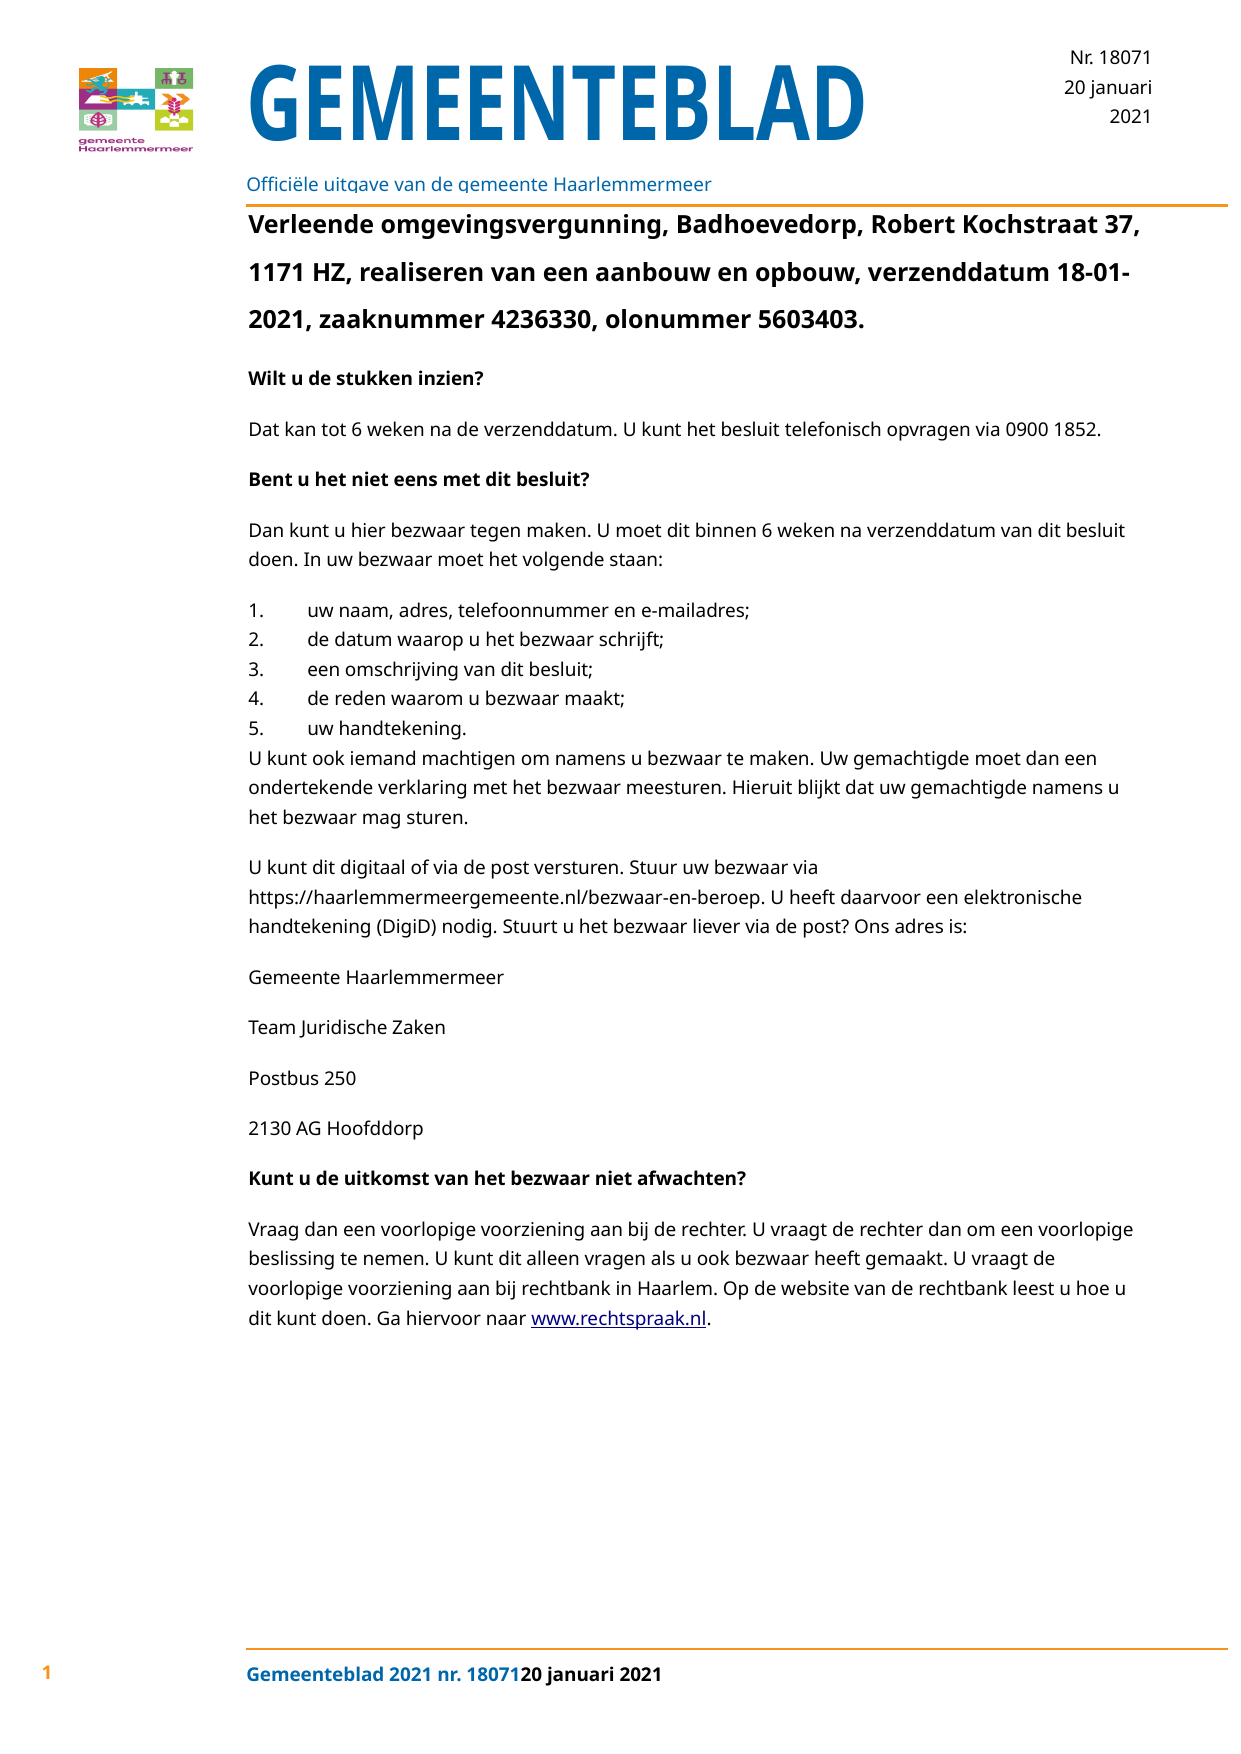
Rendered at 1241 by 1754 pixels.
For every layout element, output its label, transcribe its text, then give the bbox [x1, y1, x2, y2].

text Team Juridische Zaken [248, 1014, 1152, 1040]
text U kunt ook iemand machtigen om namens u bezwaar te maken. Uw gemachtigde moet dan een ondertekende verklaring met het bezwaar meesturen. Hieruit blijkt dat uw gemachtigde namens u het bezwaar mag sturen. [248, 745, 1152, 829]
list de reden waarom u bezwaar maakt; [248, 686, 1152, 711]
text Verleende omgevingsvergunning, Badhoevedorp, Robert Kochstraat 37, 1171 HZ, realiseren van een aanbouw en opbouw, verzenddatum 18-01-2021, zaaknummer 4236330, olonummer 5603403. [248, 207, 1152, 336]
list uw naam, adres, telefoonnummer en e-mailadres; [248, 597, 1152, 622]
text Bent u het niet eens met dit besluit? [248, 466, 1152, 492]
text Kunt u de uitkomst van het bezwaar niet afwachten? [248, 1166, 1152, 1191]
text Gemeente Haarlemmermeer [248, 964, 1152, 989]
text Wilt u de stukken inzien? [248, 366, 1152, 391]
list uw handtekening. [248, 715, 1152, 741]
list de datum waarop u het bezwaar schrijft; [248, 626, 1152, 652]
list een omschrijving van dit besluit; [248, 656, 1152, 682]
text Postbus 250 [248, 1065, 1152, 1090]
picture [41, 47, 231, 172]
text Dat kan tot 6 weken na de verzenddatum. U kunt het besluit telefonisch opvragen via 0900 1852. [248, 416, 1152, 442]
text U kunt dit digitaal of via de post versturen. Stuur uw bezwaar via https://haarlemmermeergemeente.nl/bezwaar-en-beroep. U heeft daarvoor een elektronische handtekening (DigiD) nodig. Stuurt u het bezwaar liever via de post? Ons adres is: [248, 854, 1152, 939]
text Vraag dan een voorlopige voorziening aan bij de rechter. U vraagt de rechter dan om een voorlopige beslissing te nemen. U kunt dit alleen vragen als u ook bezwaar heeft gemaakt. U vraagt de voorlopige voorziening aan bij rechtbank in Haarlem. Op de website van de rechtbank leest u hoe u dit kunt doen. Ga hiervoor naar www.rechtspraak.nl. [248, 1216, 1152, 1330]
text Dan kunt u hier bezwaar tegen maken. U moet dit binnen 6 weken na verzenddatum van dit besluit doen. In uw bezwaar moet het volgende staan: [248, 517, 1152, 572]
text 2130 AG Hoofddorp [248, 1115, 1152, 1141]
